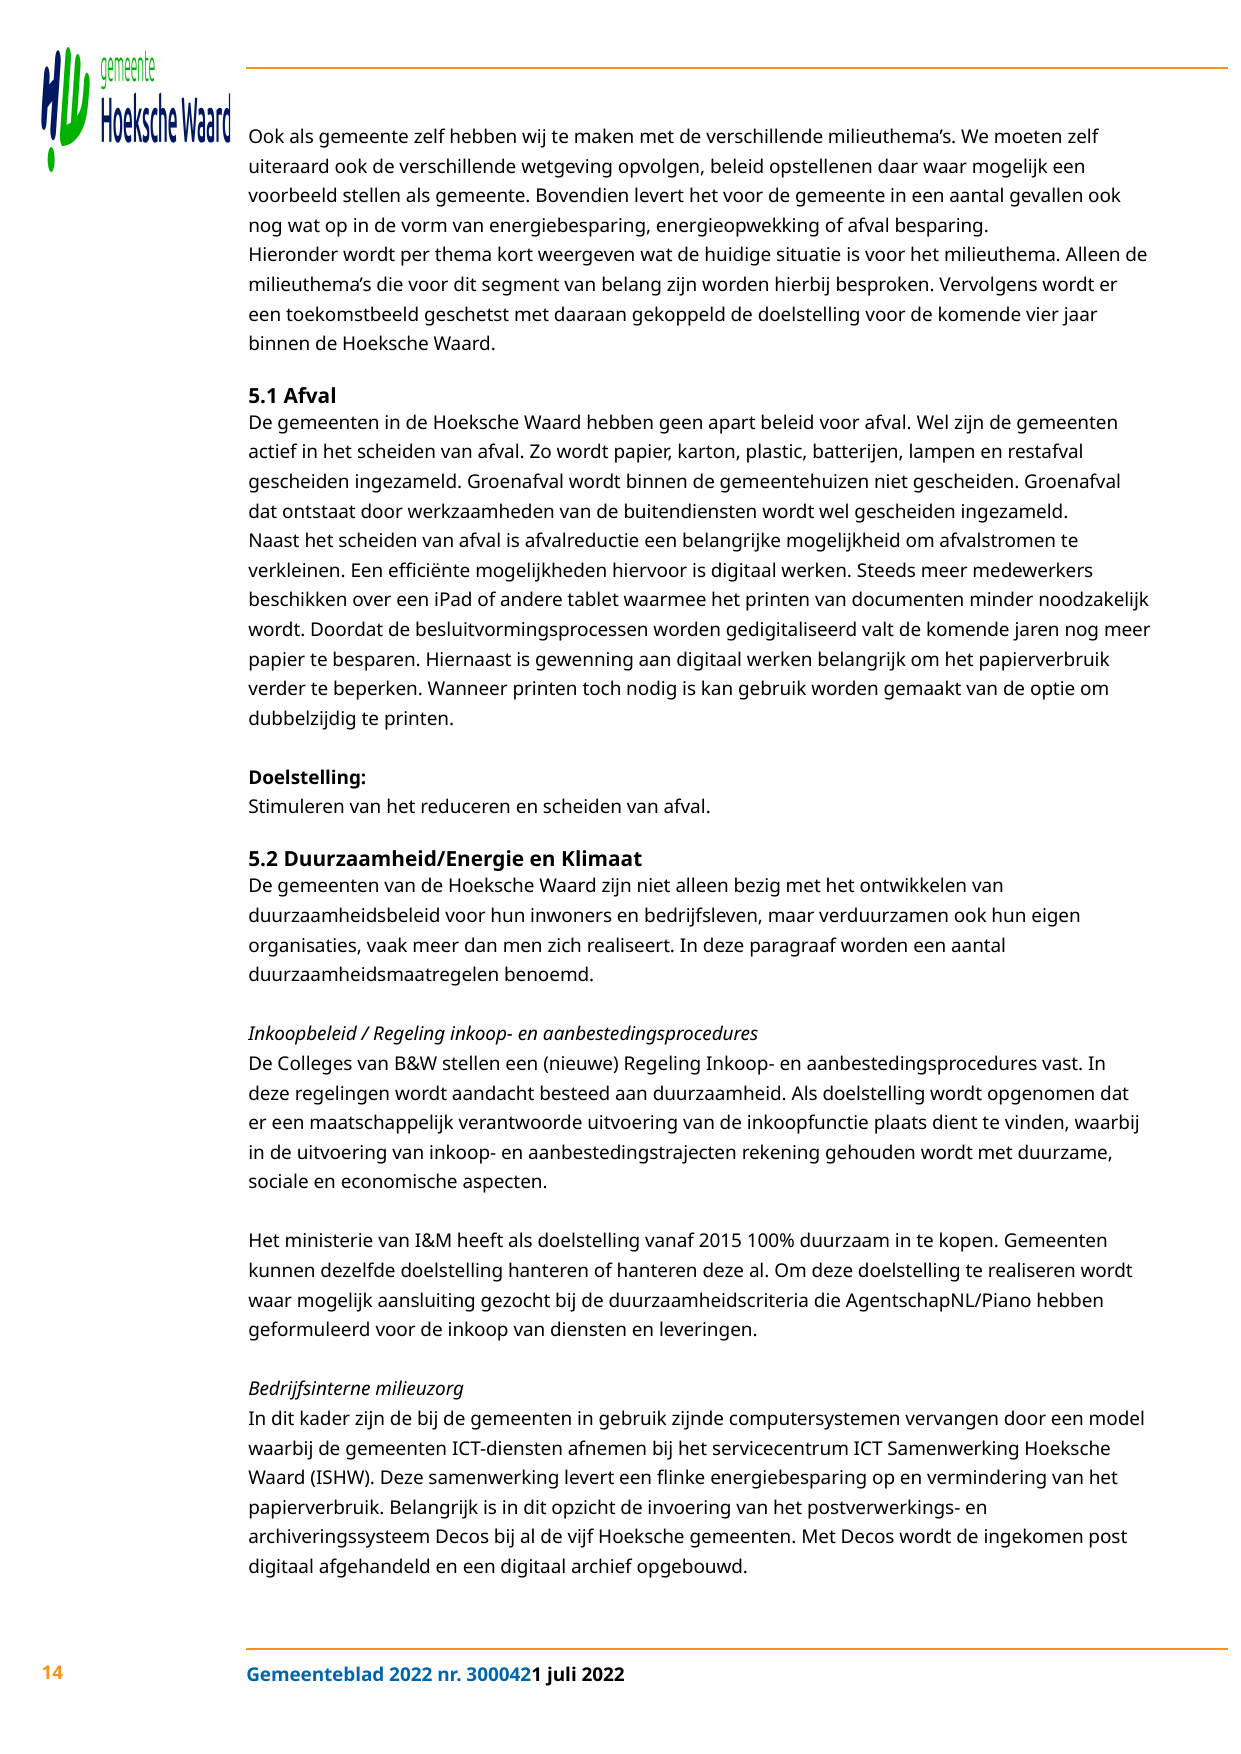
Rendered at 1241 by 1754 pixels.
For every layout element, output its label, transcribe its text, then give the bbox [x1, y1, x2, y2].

text De gemeenten van de Hoeksche Waard zijn niet alleen bezig met het ontwikkelen van duurzaamheidsbeleid voor hun inwoners en bedrijfsleven, maar verduurzamen ook hun eigen organisaties, vaak meer dan men zich realiseert. In deze paragraaf worden een aantal duurzaamheidsmaatregelen benoemd. [248, 873, 1152, 987]
text In dit kader zijn de bij de gemeenten in gebruik zijnde computersystemen vervangen door een model waarbij de gemeenten ICT-diensten afnemen bij het servicecentrum ICT Samenwerking Hoeksche Waard (ISHW). Deze samenwerking levert een flinke energiebesparing op en vermindering van het papierverbruik. Belangrijk is in dit opzicht de invoering van het postverwerkings- en archiveringssysteem Decos bij al de vijf Hoeksche gemeenten. Met Decos wordt de ingekomen post digitaal afgehandeld en een digitaal archief opgebouwd. [248, 1405, 1152, 1579]
text 5.1 Afval [248, 381, 1152, 409]
text Stimuleren van het reduceren en scheiden van afval. [248, 794, 1152, 819]
text Bedrijfsinterne milieuzorg [248, 1376, 1152, 1401]
text Hieronder wordt per thema kort weergeven wat de huidige situatie is voor het milieuthema. Alleen de milieuthema’s die voor dit segment van belang zijn worden hierbij besproken. Vervolgens wordt er een toekomstbeeld geschetst met daaraan gekoppeld de doelstelling voor de komende vier jaar binnen de Hoeksche Waard. [248, 242, 1152, 356]
text De Colleges van B&W stellen een (nieuwe) Regeling Inkoop- en aanbestedingsprocedures vast. In deze regelingen wordt aandacht besteed aan duurzaamheid. Als doelstelling wordt opgenomen dat er een maatschappelijk verantwoorde uitvoering van de inkoopfunctie plaats dient te vinden, waarbij in de uitvoering van inkoop- en aanbestedingstrajecten rekening gehouden wordt met duurzame, sociale en economische aspecten. [248, 1050, 1152, 1194]
picture [41, 47, 231, 172]
text Naast het scheiden van afval is afvalreductie een belangrijke mogelijkheid om afvalstromen te verkleinen. Een efficiënte mogelijkheden hiervoor is digitaal werken. Steeds meer medewerkers beschikken over een iPad of andere tablet waarmee het printen van documenten minder noodzakelijk wordt. Doordat de besluitvormingsprocessen worden gedigitaliseerd valt de komende jaren nog meer papier te besparen. Hiernaast is gewenning aan digitaal werken belangrijk om het papierverbruik verder te beperken. Wanneer printen toch nodig is kan gebruik worden gemaakt van de optie om dubbelzijdig te printen. [248, 527, 1152, 731]
text Doelstelling: [248, 764, 1152, 790]
text 5.2 Duurzaamheid/Energie en Klimaat [248, 844, 1152, 873]
text Inkoopbeleid / Regeling inkoop- en aanbestedingsprocedures [248, 1021, 1152, 1046]
text Ook als gemeente zelf hebben wij te maken met de verschillende milieuthema’s. We moeten zelf uiteraard ook de verschillende wetgeving opvolgen, beleid opstellenen daar waar mogelijk een voorbeeld stellen als gemeente. Bovendien levert het voor de gemeente in een aantal gevallen ook nog wat op in de vorm van energiebesparing, energieopwekking of afval besparing. [248, 123, 1152, 238]
text De gemeenten in de Hoeksche Waard hebben geen apart beleid voor afval. Wel zijn de gemeenten actief in het scheiden van afval. Zo wordt papier, karton, plastic, batterijen, lampen en restafval gescheiden ingezameld. Groenafval wordt binnen de gemeentehuizen niet gescheiden. Groenafval dat ontstaat door werkzaamheden van de buitendiensten wordt wel gescheiden ingezameld. [248, 409, 1152, 524]
text Het ministerie van I&M heeft als doelstelling vanaf 2015 100% duurzaam in te kopen. Gemeenten kunnen dezelfde doelstelling hanteren of hanteren deze al. Om deze doelstelling te realiseren wordt waar mogelijk aansluiting gezocht bij de duurzaamheidscriteria die AgentschapNL/Piano hebben geformuleerd voor de inkoop van diensten en leveringen. [248, 1228, 1152, 1342]
